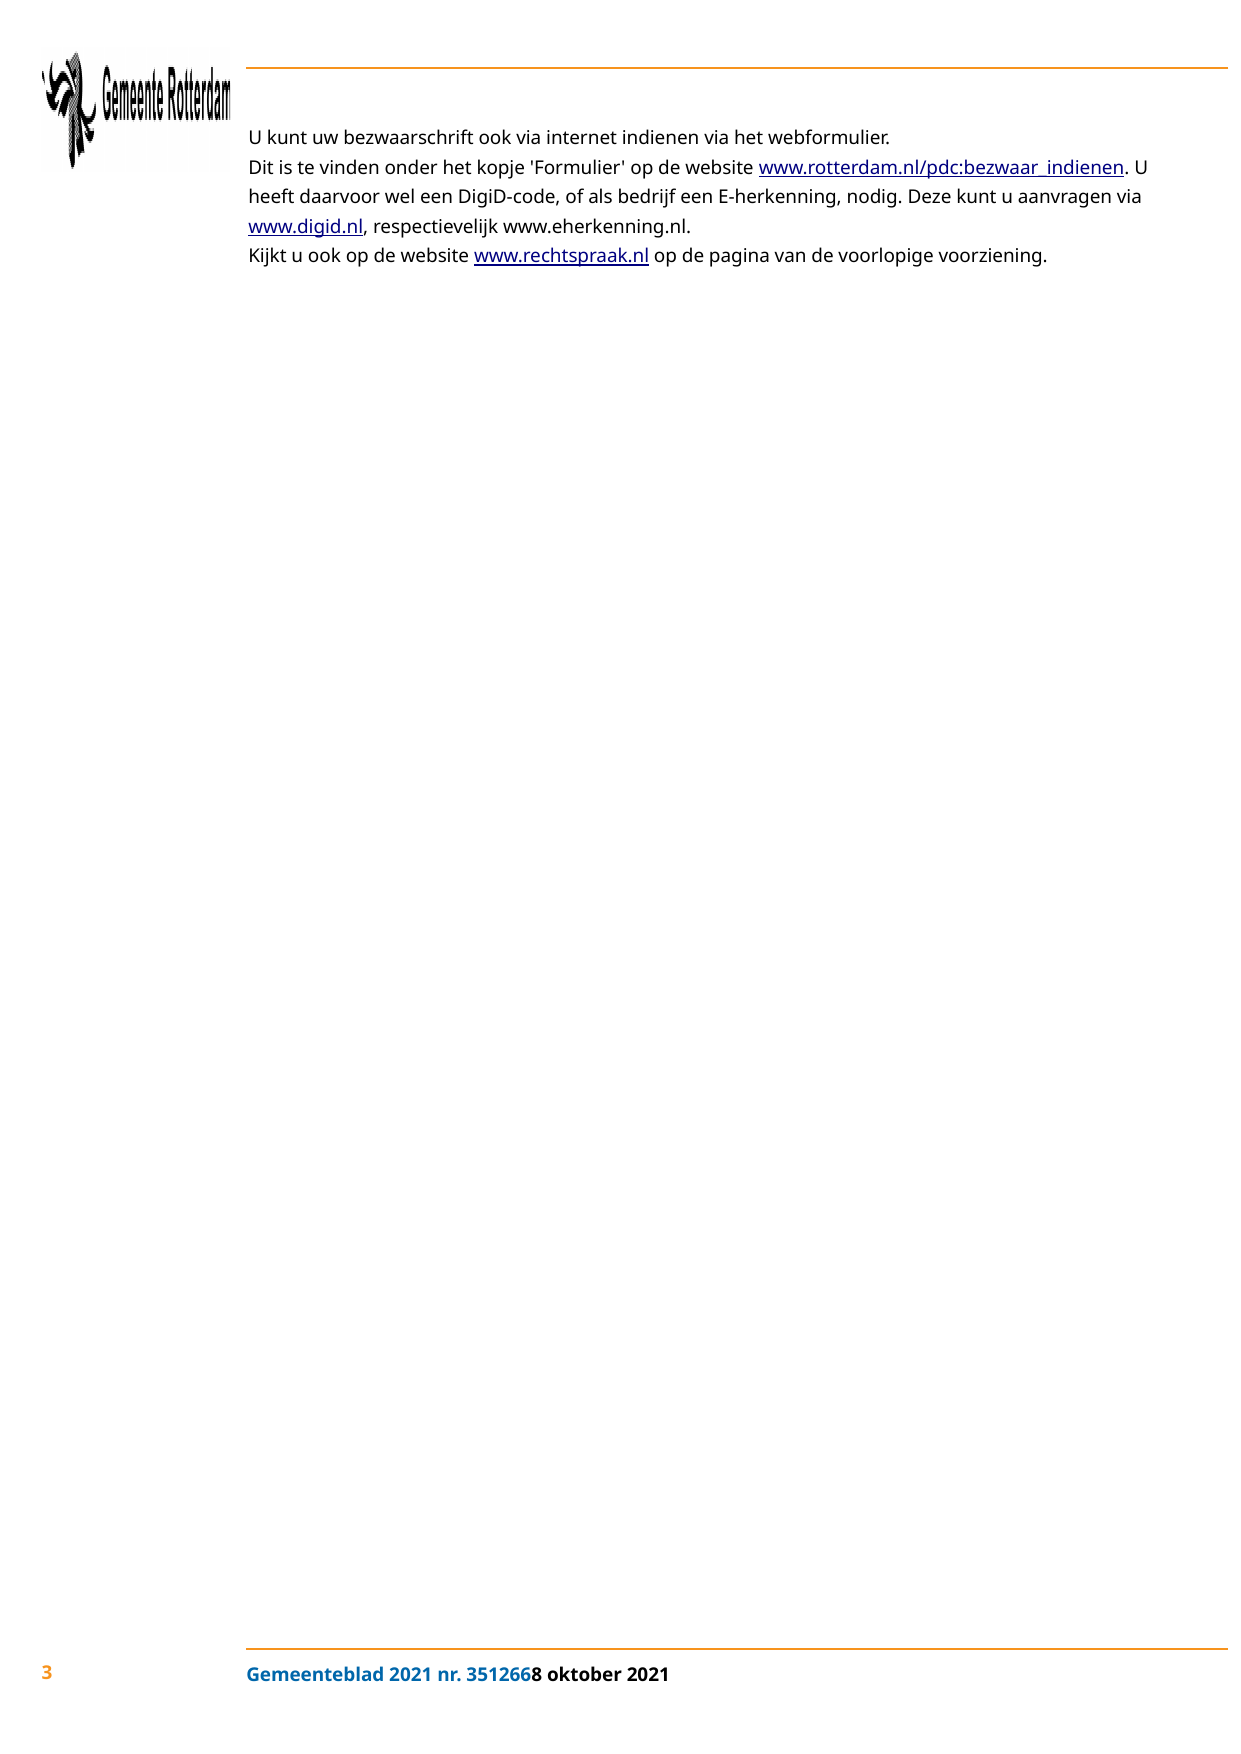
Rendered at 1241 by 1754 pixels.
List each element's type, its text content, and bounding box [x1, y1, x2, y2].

text Kijkt u ook op de website www.rechtspraak.nl op de pagina van de voorlopige voorziening. [248, 243, 1152, 268]
text Dit is te vinden onder het kopje 'Formulier' op de website www.rotterdam.nl/pdc:bezwaar_indienen. U heeft daarvoor wel een DigiD-code, of als bedrijf een E-herkenning, nodig. Deze kunt u aanvragen via www.digid.nl, respectievelijk www.eherkenning.nl. [248, 154, 1152, 239]
text U kunt uw bezwaarschrift ook via internet indienen via het webformulier. [248, 124, 1152, 150]
picture [41, 47, 231, 172]
